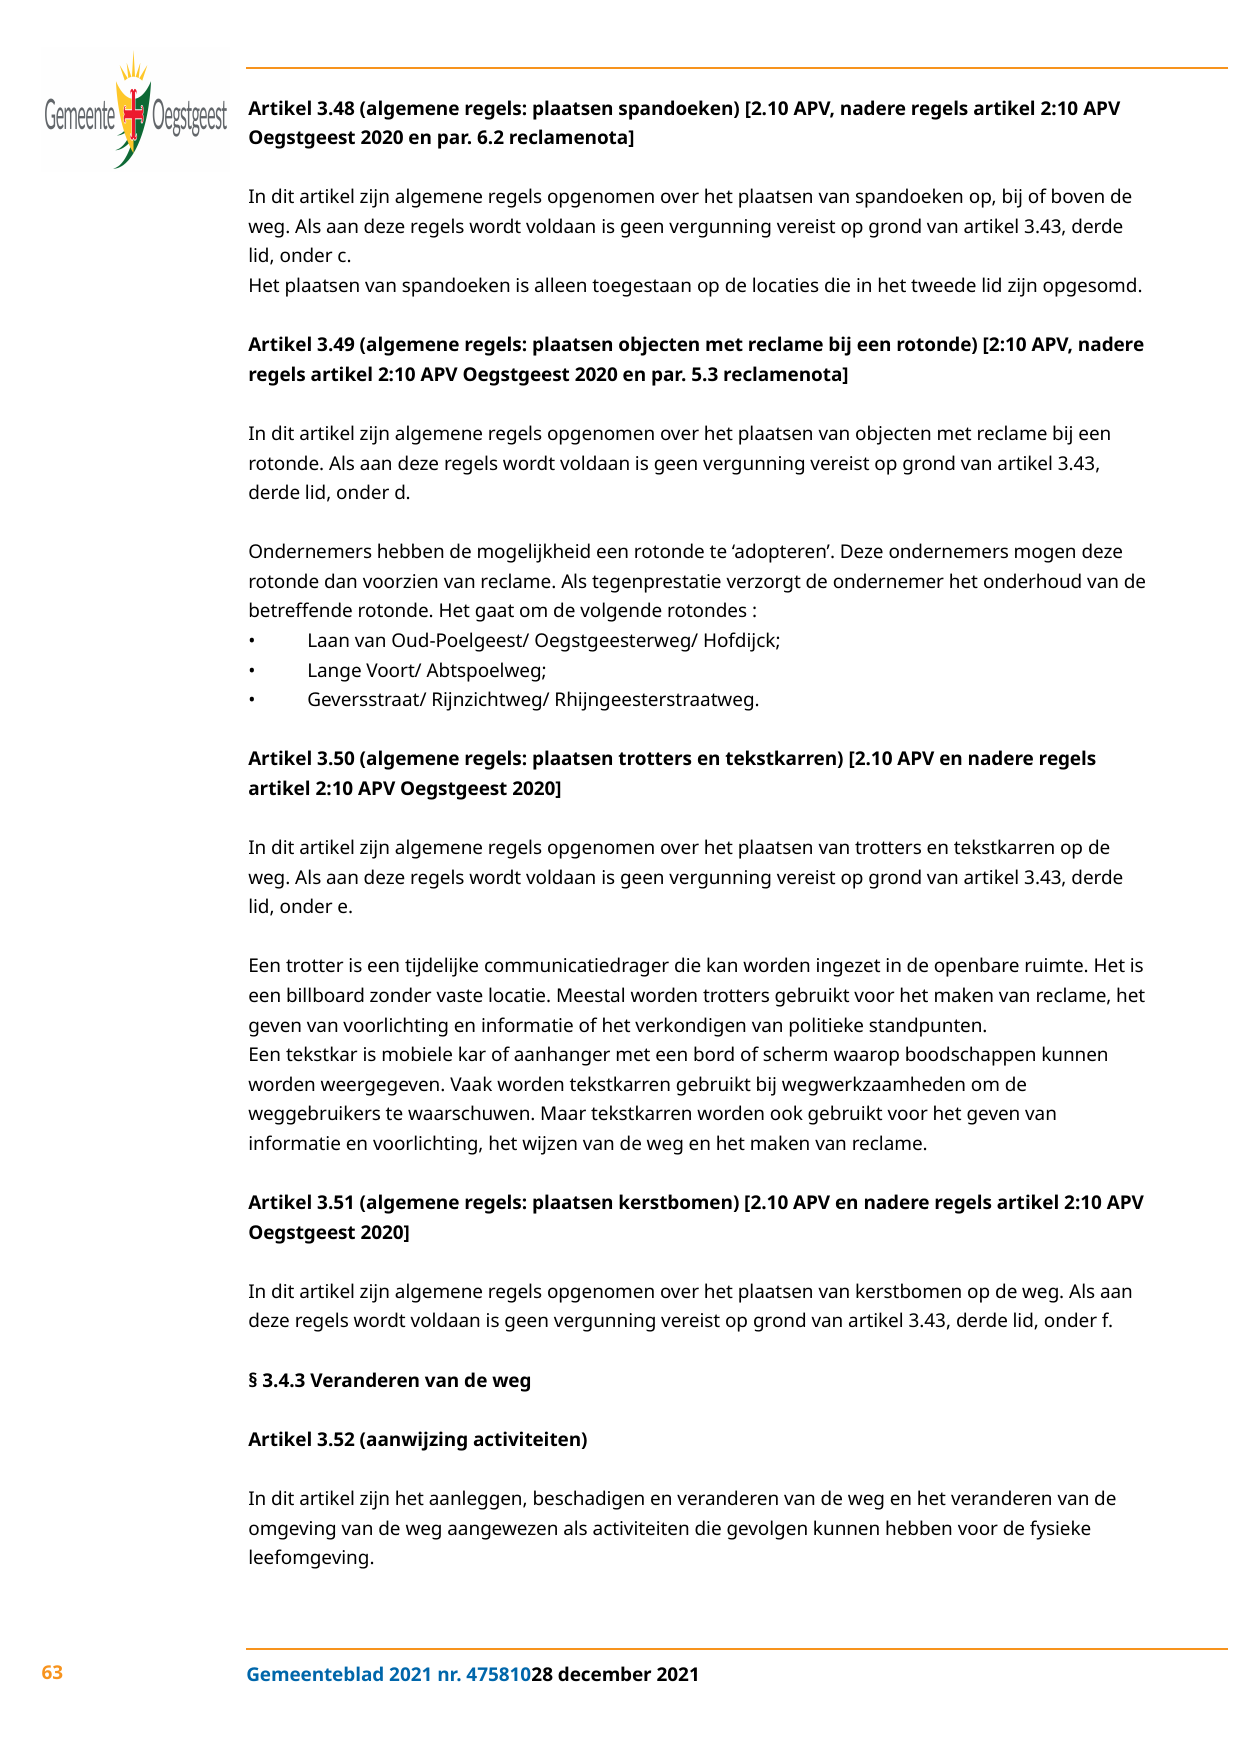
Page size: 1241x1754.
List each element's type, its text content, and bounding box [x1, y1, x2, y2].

text Artikel 3.52 (aanwijzing activiteiten) [248, 1426, 1152, 1452]
text Artikel 3.48 (algemene regels: plaatsen spandoeken) [2.10 APV, nadere regels artikel 2:10 APV Oegstgeest 2020 en par. 6.2 reclamenota] [248, 95, 1152, 150]
text In dit artikel zijn het aanleggen, beschadigen en veranderen van de weg en het veranderen van de omgeving van de weg aangewezen als activiteiten die gevolgen kunnen hebben voor de fysieke leefomgeving. [248, 1485, 1152, 1570]
text In dit artikel zijn algemene regels opgenomen over het plaatsen van spandoeken op, bij of boven de weg. Als aan deze regels wordt voldaan is geen vergunning vereist op grond van artikel 3.43, derde lid, onder c. [248, 183, 1152, 268]
picture [41, 47, 231, 172]
list Geversstraat/ Rijnzichtweg/ Rhijngeesterstraatweg. [248, 686, 1152, 712]
list Laan van Oud-Poelgeest/ Oegstgeesterweg/ Hofdijck; [248, 627, 1152, 653]
text Artikel 3.51 (algemene regels: plaatsen kerstbomen) [2.10 APV en nadere regels artikel 2:10 APV Oegstgeest 2020] [248, 1189, 1152, 1245]
text Artikel 3.50 (algemene regels: plaatsen trotters en tekstkarren) [2.10 APV en nadere regels artikel 2:10 APV Oegstgeest 2020] [248, 746, 1152, 801]
text Artikel 3.49 (algemene regels: plaatsen objecten met reclame bij een rotonde) [2:10 APV, nadere regels artikel 2:10 APV Oegstgeest 2020 en par. 5.3 reclamenota] [248, 331, 1152, 387]
text Het plaatsen van spandoeken is alleen toegestaan op de locaties die in het tweede lid zijn opgesomd. [248, 272, 1152, 298]
text § 3.4.3 Veranderen van de weg [248, 1367, 1152, 1393]
text In dit artikel zijn algemene regels opgenomen over het plaatsen van trotters en tekstkarren op de weg. Als aan deze regels wordt voldaan is geen vergunning vereist op grond van artikel 3.43, derde lid, onder e. [248, 834, 1152, 919]
text Een trotter is een tijdelijke communicatiedrager die kan worden ingezet in de openbare ruimte. Het is een billboard zonder vaste locatie. Meestal worden trotters gebruikt voor het maken van reclame, het geven van voorlichting en informatie of het verkondigen van politieke standpunten. [248, 953, 1152, 1038]
list Lange Voort/ Abtspoelweg; [248, 657, 1152, 683]
text Een tekstkar is mobiele kar of aanhanger met een bord of scherm waarop boodschappen kunnen worden weergegeven. Vaak worden tekstkarren gebruikt bij wegwerkzaamheden om de weggebruikers te waarschuwen. Maar tekstkarren worden ook gebruikt voor het geven van informatie en voorlichting, het wijzen van de weg en het maken van reclame. [248, 1041, 1152, 1156]
text Ondernemers hebben de mogelijkheid een rotonde te ‘adopteren’. Deze ondernemers mogen deze rotonde dan voorzien van reclame. Als tegenprestatie verzorgt de ondernemer het onderhoud van de betreffende rotonde. Het gaat om de volgende rotondes : [248, 538, 1152, 623]
text In dit artikel zijn algemene regels opgenomen over het plaatsen van kerstbomen op de weg. Als aan deze regels wordt voldaan is geen vergunning vereist op grond van artikel 3.43, derde lid, onder f. [248, 1278, 1152, 1333]
text In dit artikel zijn algemene regels opgenomen over het plaatsen van objecten met reclame bij een rotonde. Als aan deze regels wordt voldaan is geen vergunning vereist op grond van artikel 3.43, derde lid, onder d. [248, 420, 1152, 505]
